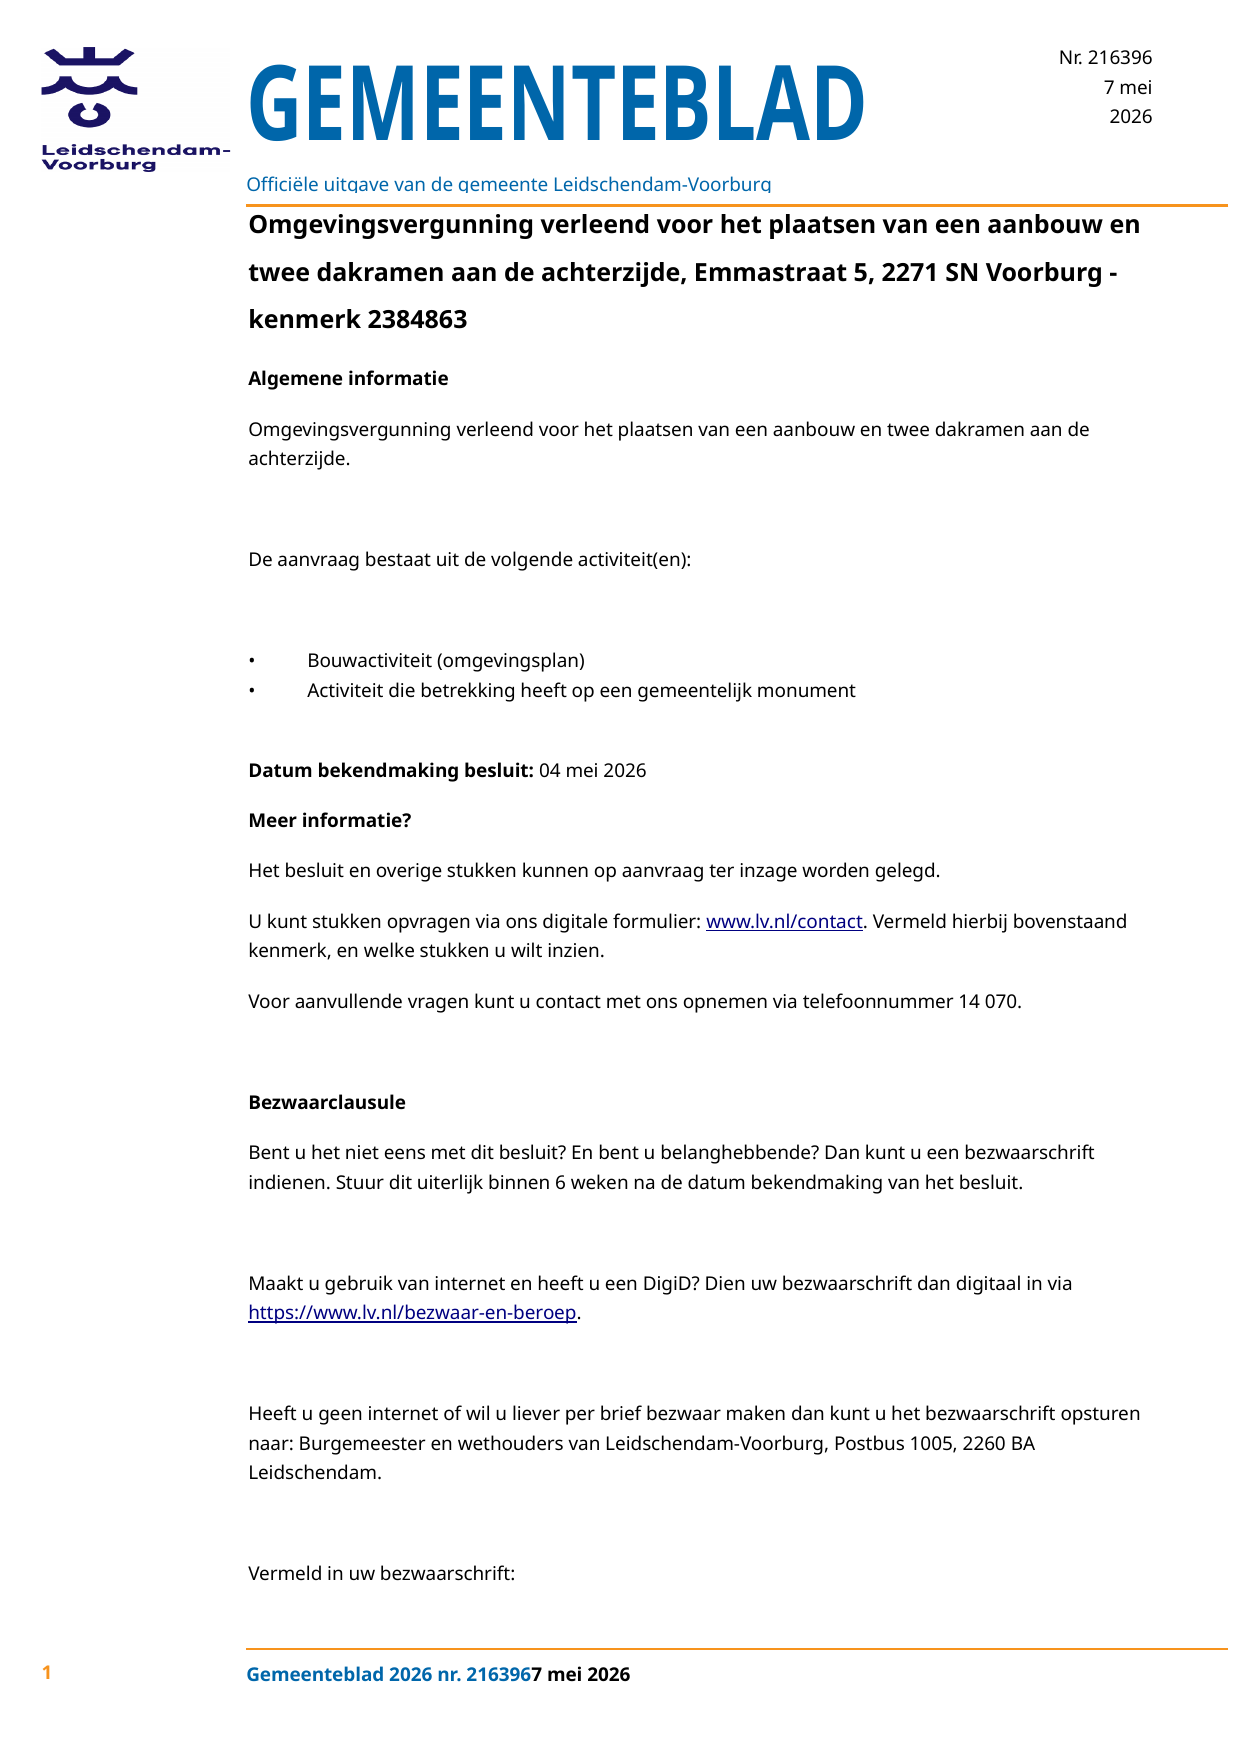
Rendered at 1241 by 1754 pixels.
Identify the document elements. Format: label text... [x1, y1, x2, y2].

text Algemene informatie [248, 366, 1152, 391]
text Maakt u gebruik van internet en heeft u een DigiD? Dien uw bezwaarschrift dan digitaal in via https://www.lv.nl/bezwaar-en-beroep. [248, 1270, 1152, 1325]
text Bent u het niet eens met dit besluit? En bent u belanghebbende? Dan kunt u een bezwaarschrift indienen. Stuur dit uiterlijk binnen 6 weken na de datum bekendmaking van het besluit. [248, 1139, 1152, 1194]
picture [41, 47, 231, 172]
text Heeft u geen internet of wil u liever per brief bezwaar maken dan kunt u het bezwaarschrift opsturen naar: Burgemeester en wethouders van Leidschendam-Voorburg, Postbus 1005, 2260 BA Leidschendam. [248, 1400, 1152, 1485]
text U kunt stukken opvragen via ons digitale formulier: www.lv.nl/contact. Vermeld hierbij bovenstaand kenmerk, en welke stukken u wilt inzien. [248, 908, 1152, 963]
text Datum bekendmaking besluit: 04 mei 2026 [248, 757, 1152, 782]
text Omgevingsvergunning verleend voor het plaatsen van een aanbouw en twee dakramen aan de achterzijde. [248, 416, 1152, 471]
text De aanvraag bestaat uit de volgende activiteit(en): [248, 546, 1152, 572]
list Bouwactiviteit (omgevingsplan) [248, 647, 1152, 673]
text Meer informatie? [248, 807, 1152, 833]
text Voor aanvullende vragen kunt u contact met ons opnemen via telefoonnummer 14 070. [248, 988, 1152, 1014]
list Activiteit die betrekking heeft op een gemeentelijk monument [248, 677, 1152, 702]
text Het besluit en overige stukken kunnen op aanvraag ter inzage worden gelegd. [248, 858, 1152, 883]
text Bezwaarclausule [248, 1089, 1152, 1114]
text Omgevingsvergunning verleend voor het plaatsen van een aanbouw en twee dakramen aan de achterzijde, Emmastraat 5, 2271 SN Voorburg - kenmerk 2384863 [248, 207, 1152, 336]
text Vermeld in uw bezwaarschrift: [248, 1560, 1152, 1586]
